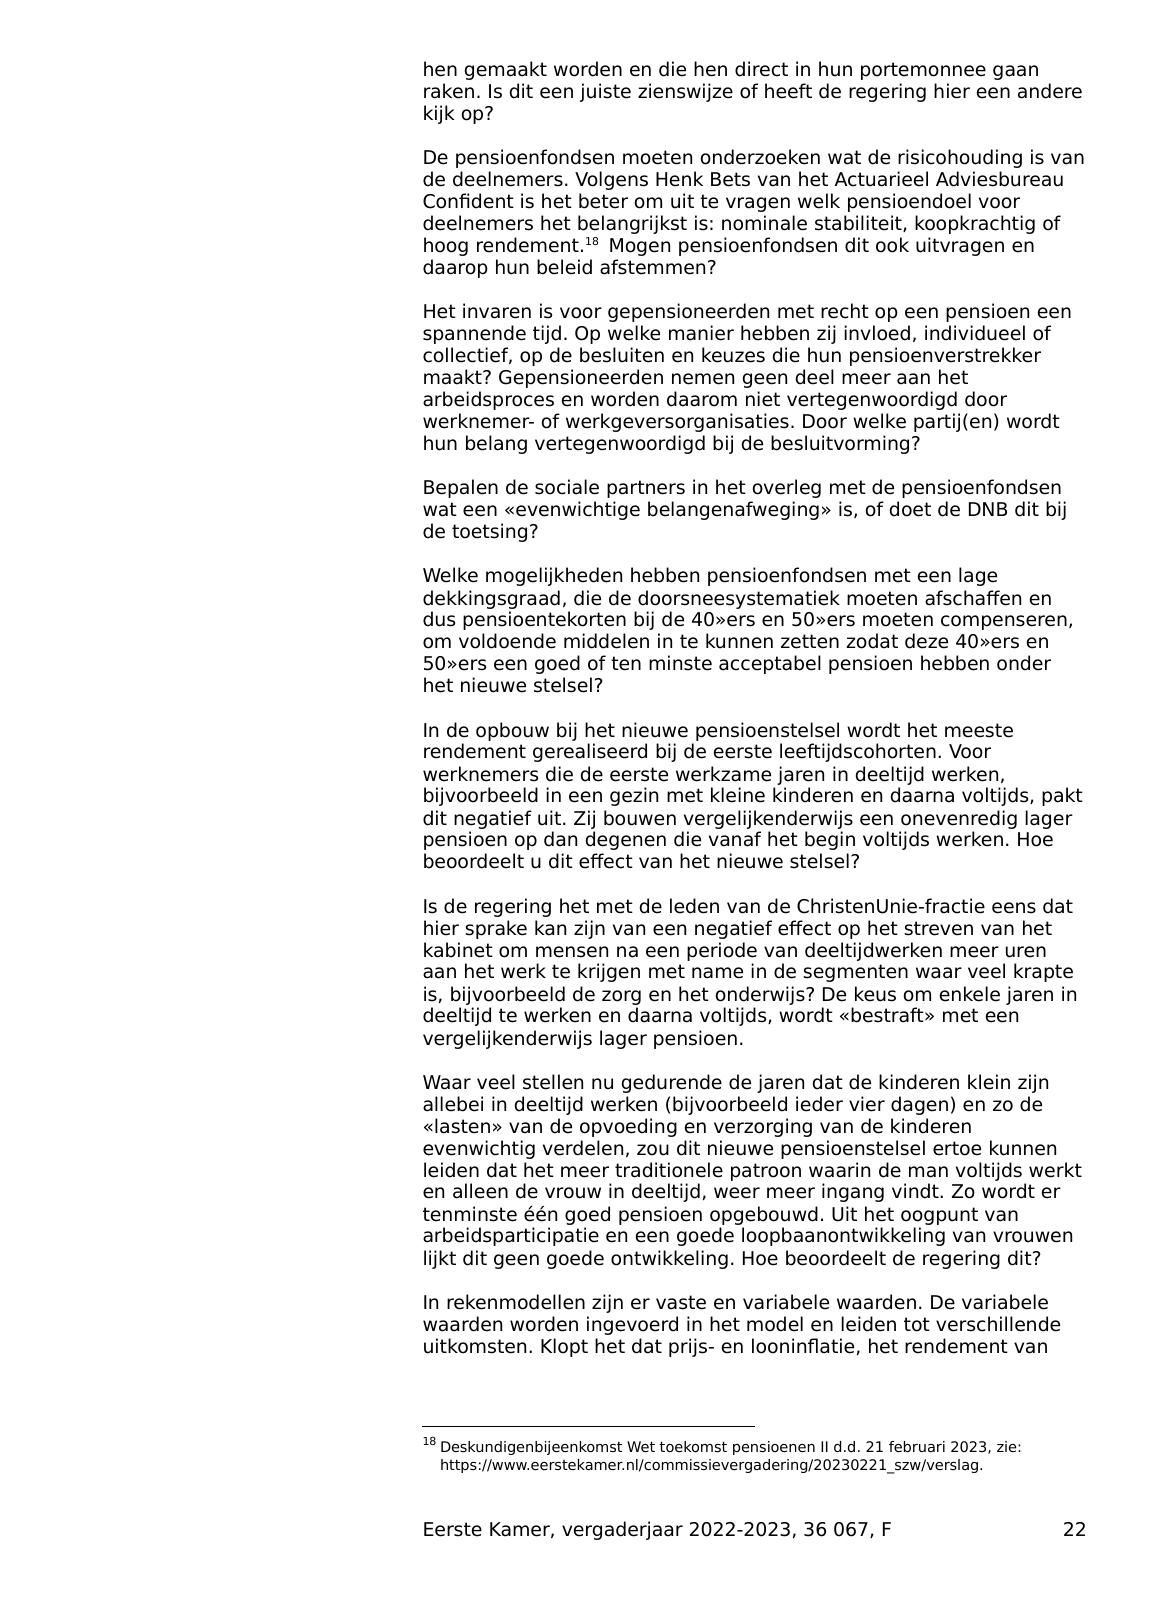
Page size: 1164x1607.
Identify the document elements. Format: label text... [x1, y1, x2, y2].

text Bepalen de sociale partners in het overleg met de pensioenfondsen wat een «evenwichtige belangenafweging» is, of doet de DNB dit bij de toetsing? [422, 477, 1087, 543]
text In de opbouw bij het nieuwe pensioenstelsel wordt het meeste rendement gerealiseerd bij de eerste leeftijdscohorten. Voor werknemers die de eerste werkzame jaren in deeltijd werken, bijvoorbeeld in een gezin met kleine kinderen en daarna voltijds, pakt dit negatief uit. Zij bouwen vergelijkenderwijs een onevenredig lager pensioen op dan degenen die vanaf het begin voltijds werken. Hoe beoordeelt u dit effect van het nieuwe stelsel? [422, 719, 1087, 873]
text Waar veel stellen nu gedurende de jaren dat de kinderen klein zijn allebei in deeltijd werken (bijvoorbeeld ieder vier dagen) en zo de «lasten» van de opvoeding en verzorging van de kinderen evenwichtig verdelen, zou dit nieuwe pensioenstelsel ertoe kunnen leiden dat het meer traditionele patroon waarin de man voltijds werkt en alleen de vrouw in deeltijd, weer meer ingang vindt. Zo wordt er tenminste één goed pensioen opgebouwd. Uit het oogpunt van arbeidsparticipatie en een goede loopbaanontwikkeling van vrouwen lijkt dit geen goede ontwikkeling. Hoe beoordeelt de regering dit? [422, 1072, 1087, 1269]
text Deskundigenbijeenkomst Wet toekomst pensioenen II d.d. 21 februari 2023, zie: https://www.eerstekamer.nl/commissievergadering/20230221_szw/verslag. [422, 1435, 1087, 1474]
text In rekenmodellen zijn er vaste en variabele waarden. De variabele waarden worden ingevoerd in het model en leiden tot verschillende uitkomsten. Klopt het dat prijs- en looninflatie, het rendement van [422, 1292, 1087, 1357]
text Het invaren is voor gepensioneerden met recht op een pensioen een spannende tijd. Op welke manier hebben zij invloed, individueel of collectief, op de besluiten en keuzes die hun pensioenverstrekker maakt? Gepensioneerden nemen geen deel meer aan het arbeidsproces en worden daarom niet vertegenwoordigd door werknemer- of werkgeversorganisaties. Door welke partij(en) wordt hun belang vertegenwoordigd bij de besluitvorming? [422, 301, 1087, 455]
text De pensioenfondsen moeten onderzoeken wat de risicohouding is van de deelnemers. Volgens Henk Bets van het Actuarieel Adviesbureau Confident is het beter om uit te vragen welk pensioendoel voor deelnemers het belangrijkst is: nominale stabiliteit, koopkrachtig of hoog rendement. Mogen pensioenfondsen dit ook uitvragen en daarop hun beleid afstemmen? [422, 147, 1087, 279]
text Welke mogelijkheden hebben pensioenfondsen met een lage dekkingsgraad, die de doorsneesystematiek moeten afschaffen en dus pensioentekorten bij de 40»ers en 50»ers moeten compenseren, om voldoende middelen in te kunnen zetten zodat deze 40»ers en 50»ers een goed of ten minste acceptabel pensioen hebben onder het nieuwe stelsel? [422, 565, 1087, 697]
text Is de regering het met de leden van de ChristenUnie-fractie eens dat hier sprake kan zijn van een negatief effect op het streven van het kabinet om mensen na een periode van deeltijdwerken meer uren aan het werk te krijgen met name in de segmenten waar veel krapte is, bijvoorbeeld de zorg en het onderwijs? De keus om enkele jaren in deeltijd te werken en daarna voltijds, wordt «bestraft» met een vergelijkenderwijs lager pensioen. [422, 896, 1087, 1049]
text hen gemaakt worden en die hen direct in hun portemonnee gaan raken. Is dit een juiste zienswijze of heeft de regering hier een andere kijk op? [422, 59, 1087, 125]
